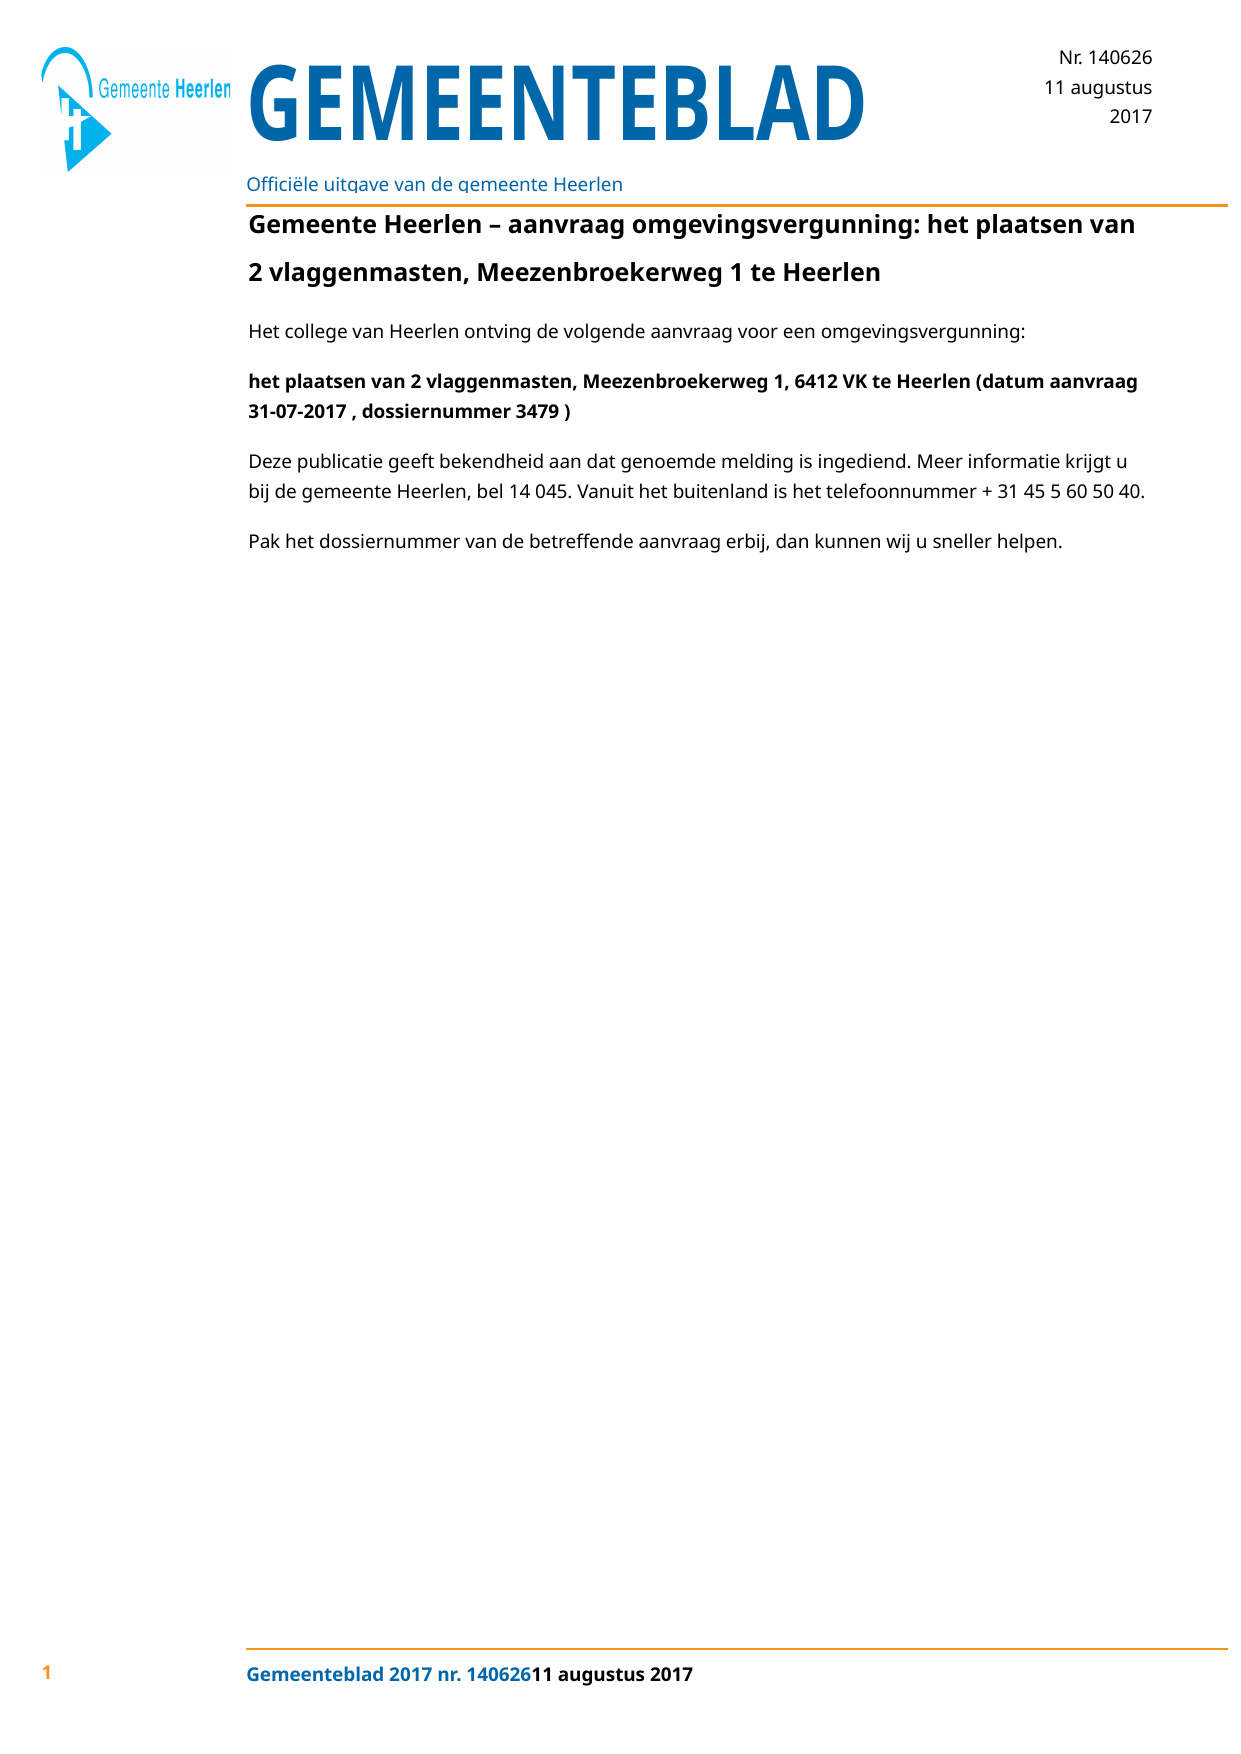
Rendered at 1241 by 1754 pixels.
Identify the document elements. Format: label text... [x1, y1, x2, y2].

text Pak het dossiernummer van de betreffende aanvraag erbij, dan kunnen wij u sneller helpen. [248, 528, 1152, 554]
picture [41, 47, 231, 172]
text het plaatsen van 2 vlaggenmasten, Meezenbroekerweg 1, 6412 VK te Heerlen (datum aanvraag 31-07-2017 , dossiernummer 3479 ) [248, 368, 1152, 424]
text Gemeente Heerlen – aanvraag omgevingsvergunning: het plaatsen van 2 vlaggenmasten, Meezenbroekerweg 1 te Heerlen [248, 207, 1152, 288]
text Deze publicatie geeft bekendheid aan dat genoemde melding is ingediend. Meer informatie krijgt u bij de gemeente Heerlen, bel 14 045. Vanuit het buitenland is het telefoonnummer + 31 45 5 60 50 40. [248, 448, 1152, 504]
text Het college van Heerlen ontving de volgende aanvraag voor een omgevingsvergunning: [248, 318, 1152, 344]
picture [41, 47, 58, 70]
